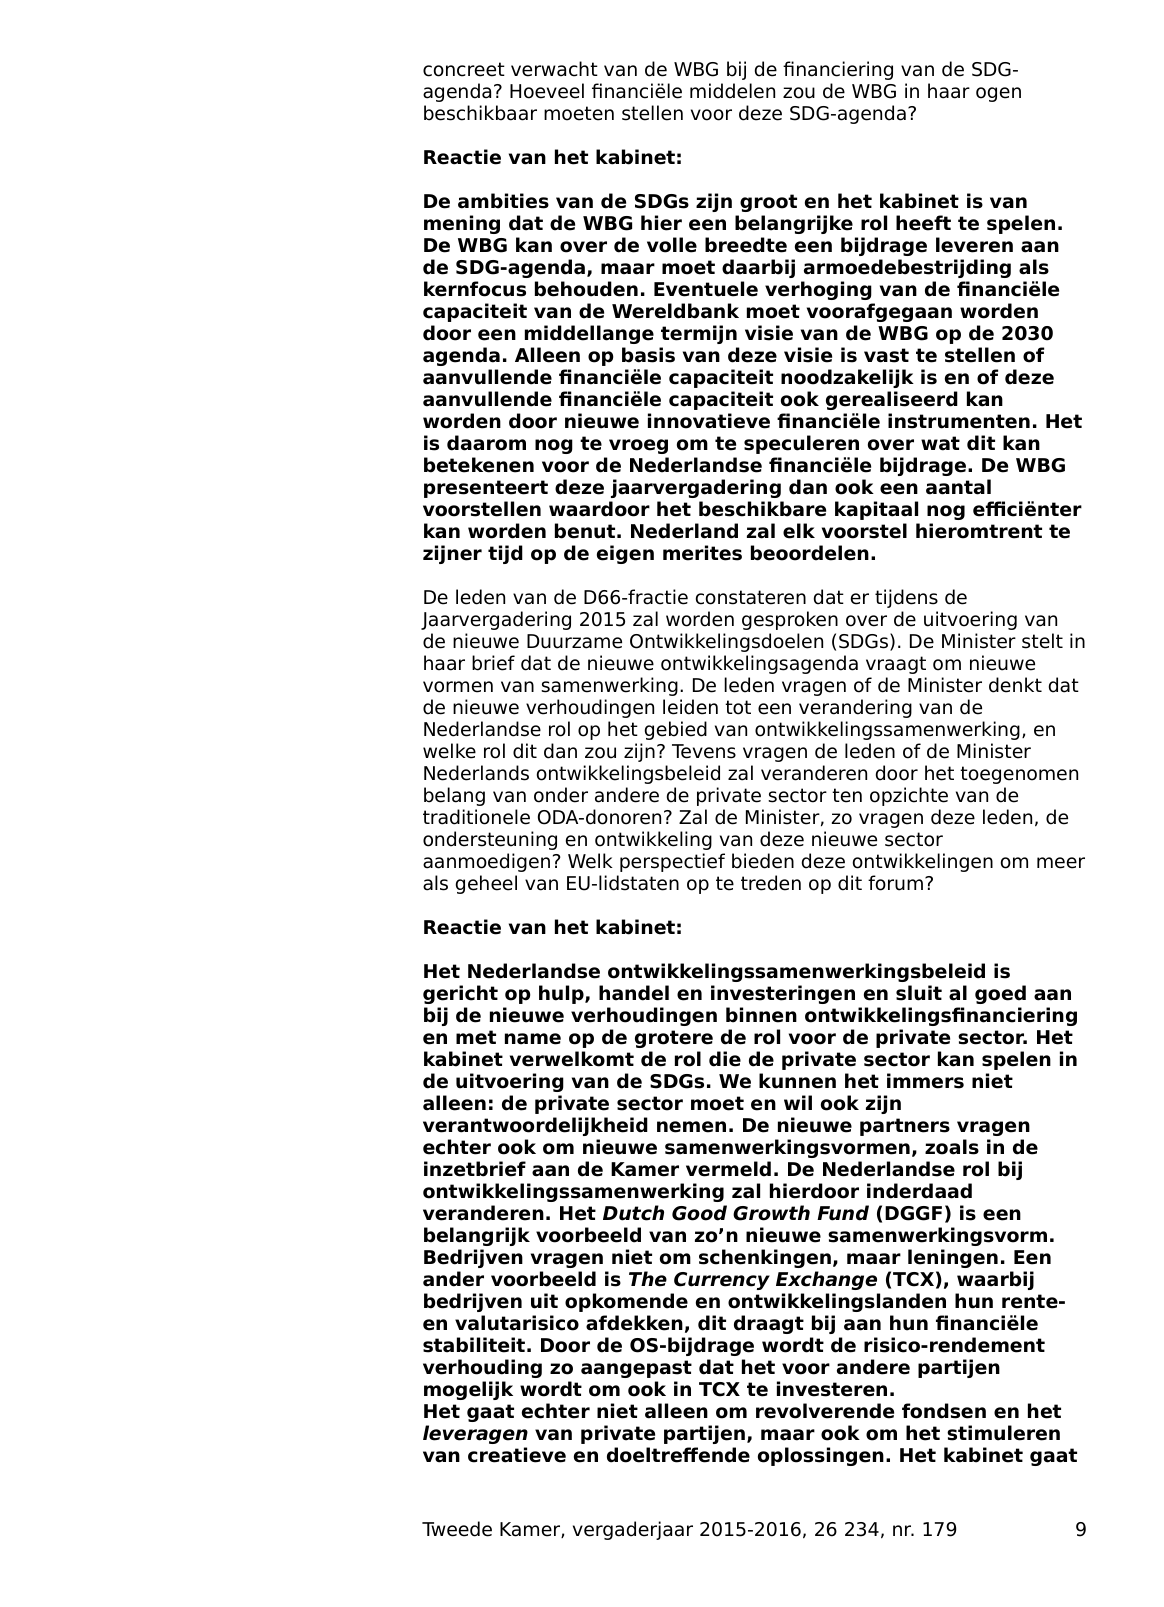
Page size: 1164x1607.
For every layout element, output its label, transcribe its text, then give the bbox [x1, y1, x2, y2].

text concreet verwacht van de WBG bij de financiering van de SDG-agenda? Hoeveel financiële middelen zou de WBG in haar ogen beschikbaar moeten stellen voor deze SDG-agenda? [422, 59, 1087, 125]
text De leden van de D66-fractie constateren dat er tijdens de Jaarvergadering 2015 zal worden gesproken over de uitvoering van de nieuwe Duurzame Ontwikkelingsdoelen (SDGs). De Minister stelt in haar brief dat de nieuwe ontwikkelingsagenda vraagt om nieuwe vormen van samenwerking. De leden vragen of de Minister denkt dat de nieuwe verhoudingen leiden tot een verandering van de Nederlandse rol op het gebied van ontwikkelingssamenwerking, en welke rol dit dan zou zijn? Tevens vragen de leden of de Minister Nederlands ontwikkelingsbeleid zal veranderen door het toegenomen belang van onder andere de private sector ten opzichte van de traditionele ODA-donoren? Zal de Minister, zo vragen deze leden, de ondersteuning en ontwikkeling van deze nieuwe sector aanmoedigen? Welk perspectief bieden deze ontwikkelingen om meer als geheel van EU-lidstaten op te treden op dit forum? [422, 587, 1087, 895]
text De ambities van de SDGs zijn groot en het kabinet is van mening dat de WBG hier een belangrijke rol heeft te spelen. De WBG kan over de volle breedte een bijdrage leveren aan de SDG-agenda, maar moet daarbij armoedebestrijding als kernfocus behouden. Eventuele verhoging van de financiële capaciteit van de Wereldbank moet voorafgegaan worden door een middellange termijn visie van de WBG op de 2030 agenda. Alleen op basis van deze visie is vast te stellen of aanvullende financiële capaciteit noodzakelijk is en of deze aanvullende financiële capaciteit ook gerealiseerd kan worden door nieuwe innovatieve financiële instrumenten. Het is daarom nog te vroeg om te speculeren over wat dit kan betekenen voor de Nederlandse financiële bijdrage. De WBG presenteert deze jaarvergadering dan ook een aantal voorstellen waardoor het beschikbare kapitaal nog efficiënter kan worden benut. Nederland zal elk voorstel hieromtrent te zijner tijd op de eigen merites beoordelen. [422, 191, 1087, 565]
subtitle Reactie van het kabinet: [422, 147, 1087, 169]
text Het gaat echter niet alleen om revolverende fondsen en het leveragen van private partijen, maar ook om het stimuleren van creatieve en doeltreffende oplossingen. Het kabinet gaat [422, 1401, 1087, 1467]
subtitle Reactie van het kabinet: [422, 917, 1087, 939]
text Het Nederlandse ontwikkelingssamenwerkingsbeleid is gericht op hulp, handel en investeringen en sluit al goed aan bij de nieuwe verhoudingen binnen ontwikkelingsfinanciering en met name op de grotere de rol voor de private sector. Het kabinet verwelkomt de rol die de private sector kan spelen in de uitvoering van de SDGs. We kunnen het immers niet alleen: de private sector moet en wil ook zijn verantwoordelijkheid nemen. De nieuwe partners vragen echter ook om nieuwe samenwerkingsvormen, zoals in de inzetbrief aan de Kamer vermeld. De Nederlandse rol bij ontwikkelingssamenwerking zal hierdoor inderdaad veranderen. Het Dutch Good Growth Fund (DGGF) is een belangrijk voorbeeld van zo’n nieuwe samenwerkingsvorm. Bedrijven vragen niet om schenkingen, maar leningen. Een ander voorbeeld is The Currency Exchange (TCX), waarbij bedrijven uit opkomende en ontwikkelingslanden hun rente- en valutarisico afdekken, dit draagt bij aan hun financiële stabiliteit. Door de OS-bijdrage wordt de risico-rendement verhouding zo aangepast dat het voor andere partijen mogelijk wordt om ook in TCX te investeren. [422, 961, 1087, 1401]
